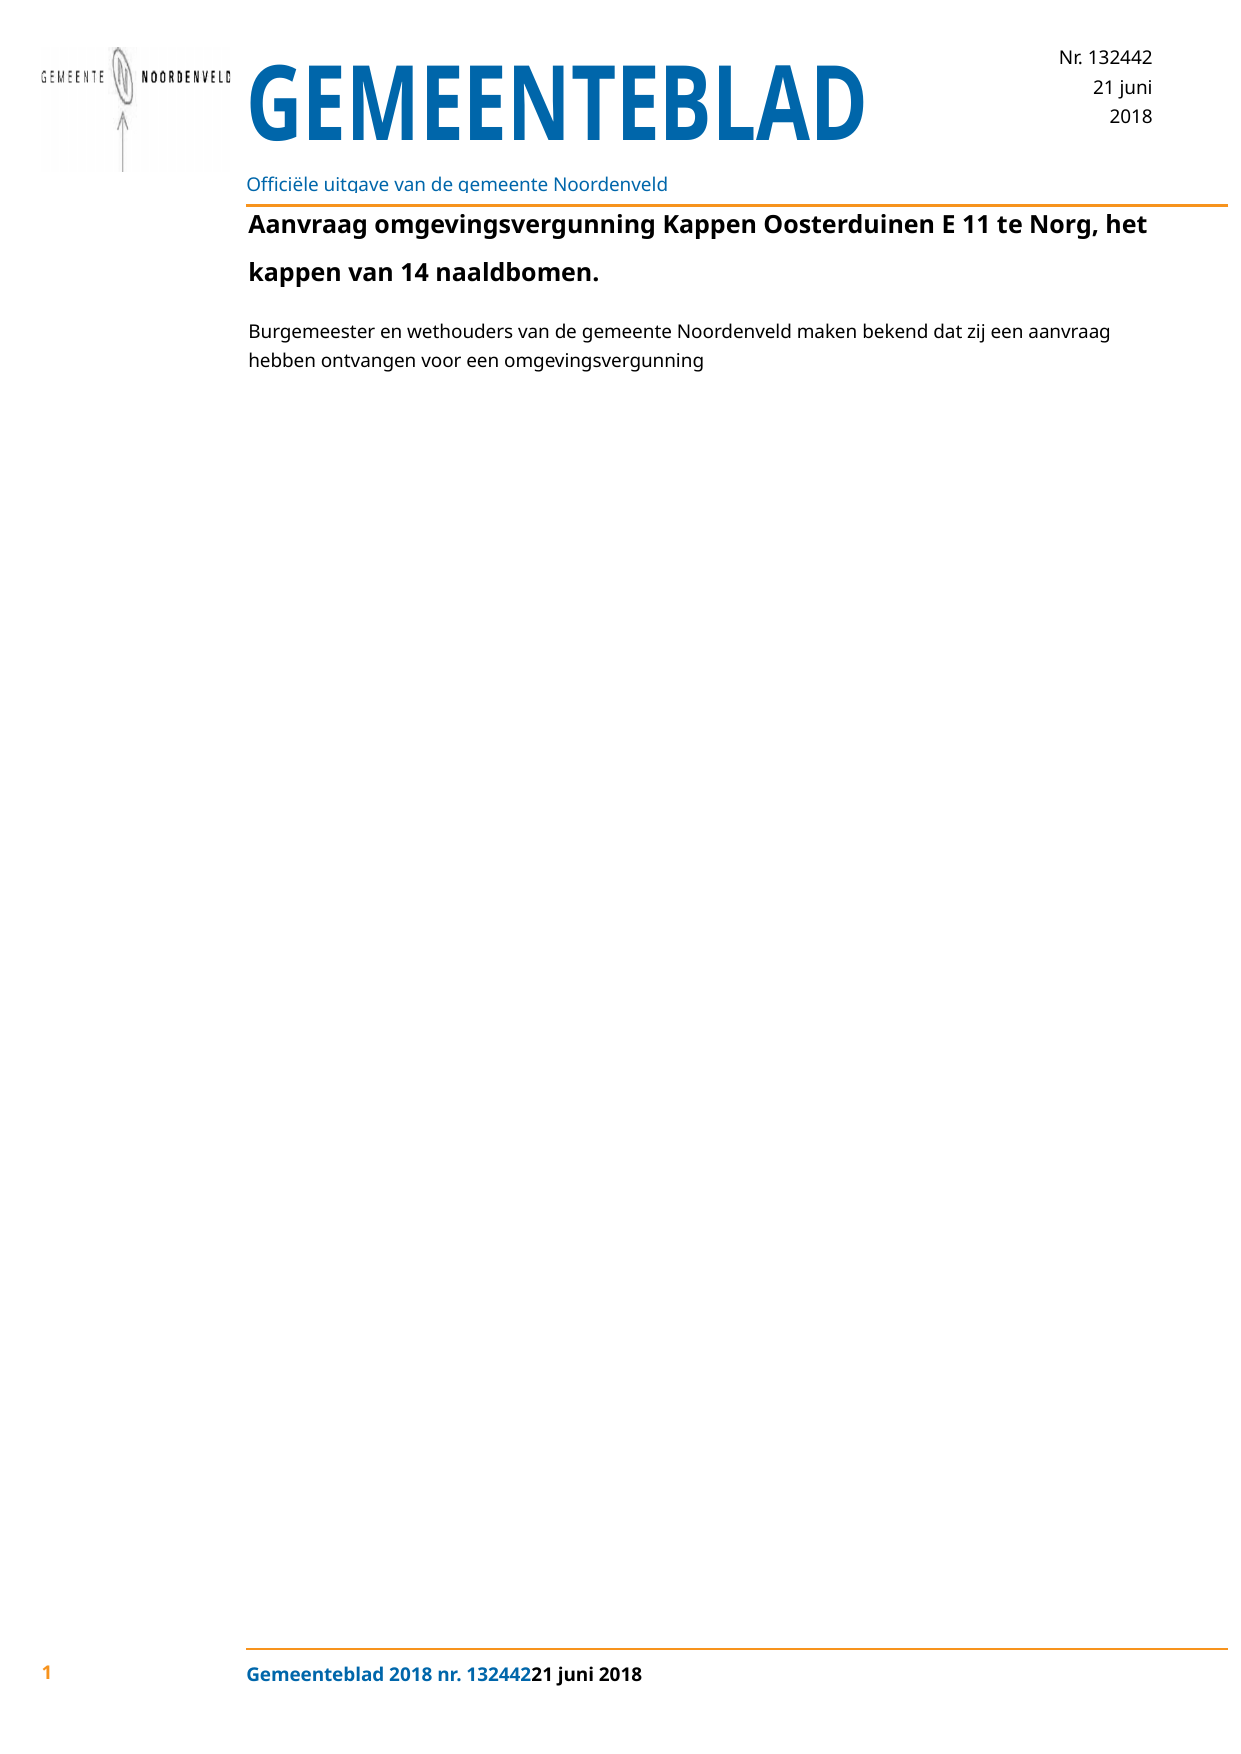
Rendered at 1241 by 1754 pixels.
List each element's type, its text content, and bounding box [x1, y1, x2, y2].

text Aanvraag omgevingsvergunning Kappen Oosterduinen E 11 te Norg, het kappen van 14 naaldbomen. [248, 207, 1152, 288]
picture [41, 47, 231, 172]
text Burgemeester en wethouders van de gemeente Noordenveld maken bekend dat zij een aanvraag hebben ontvangen voor een omgevingsvergunning [248, 318, 1152, 373]
